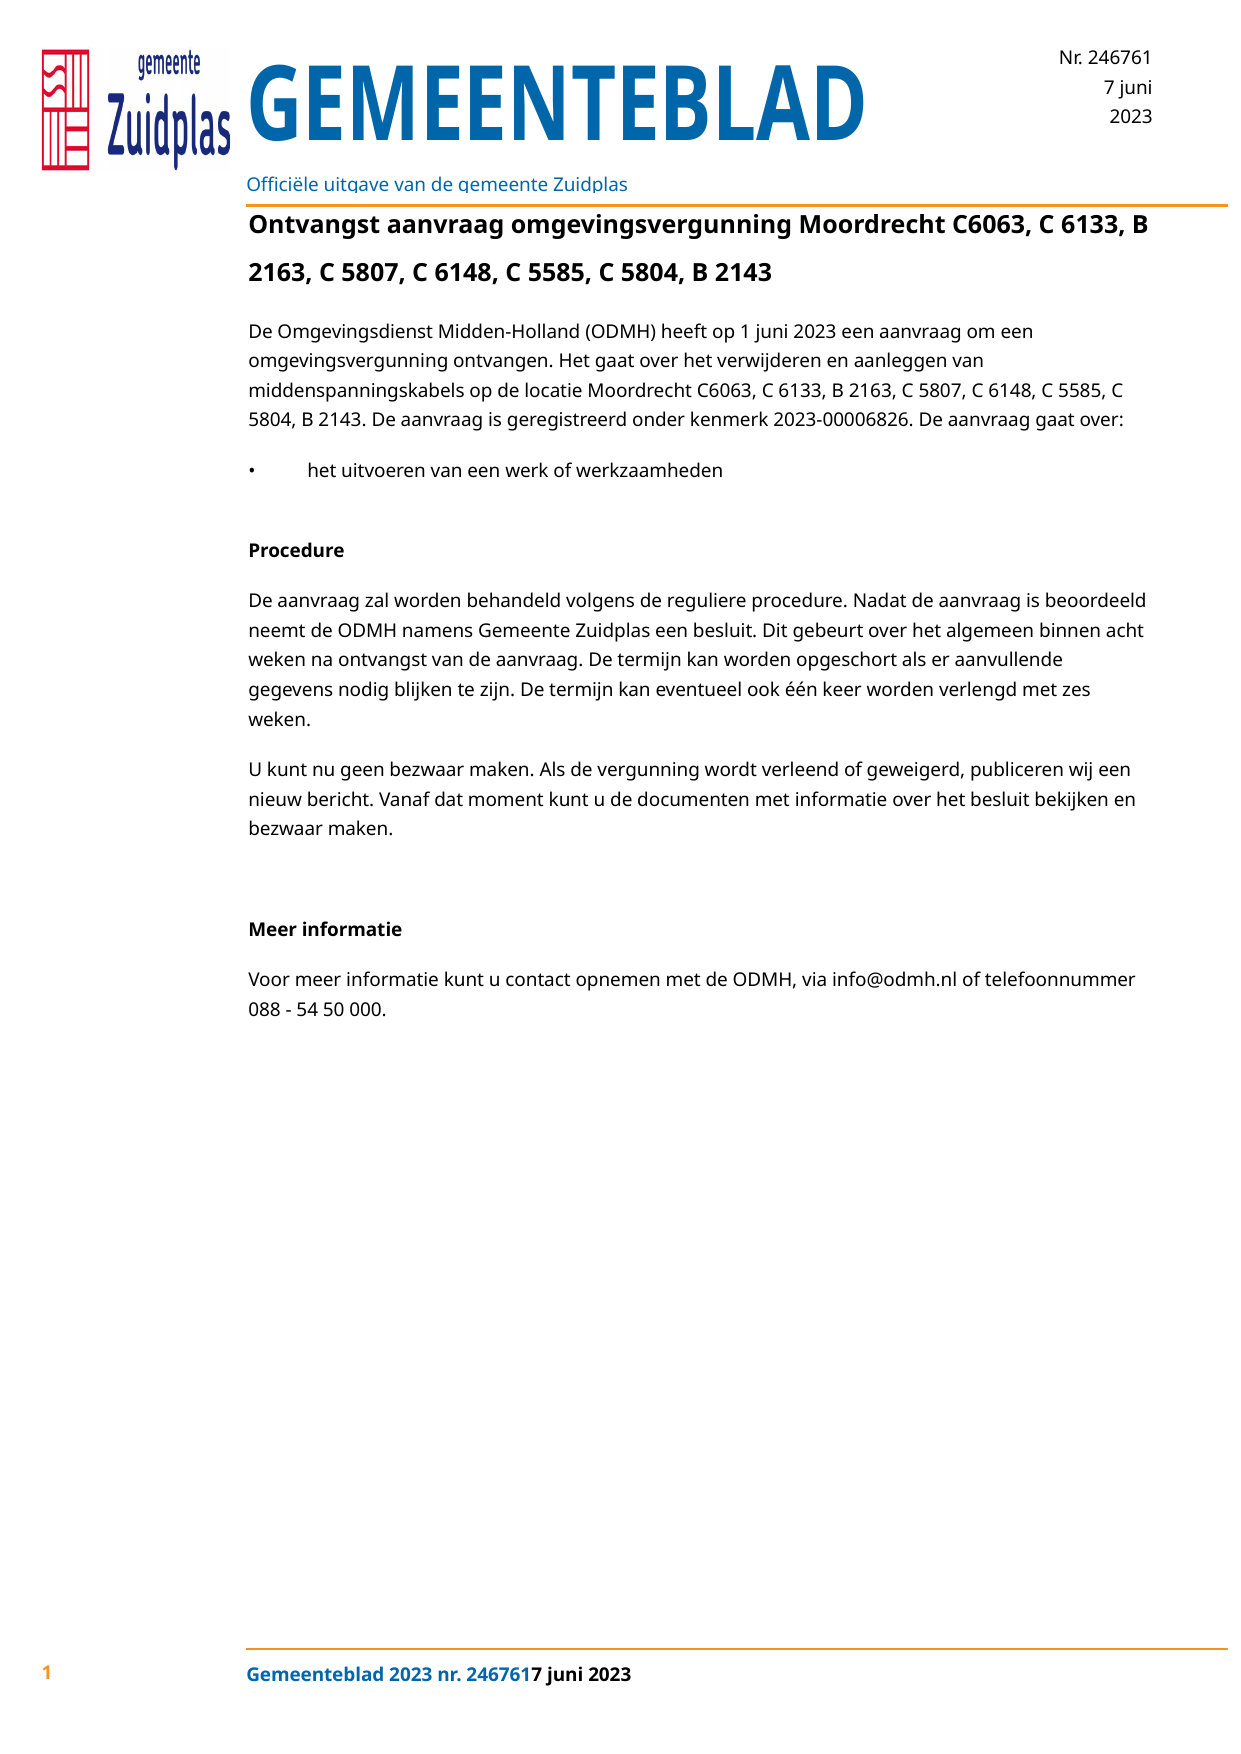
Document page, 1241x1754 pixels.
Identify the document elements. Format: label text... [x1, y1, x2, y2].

text Voor meer informatie kunt u contact opnemen met de ODMH, via info@odmh.nl of telefoonnummer 088 - 54 50 000. [248, 967, 1152, 1022]
text Ontvangst aanvraag omgevingsvergunning Moordrecht C6063, C 6133, B 2163, C 5807, C 6148, C 5585, C 5804, B 2143 [248, 207, 1152, 288]
text De aanvraag zal worden behandeld volgens de reguliere procedure. Nadat de aanvraag is beoordeeld neemt de ODMH namens Gemeente Zuidplas een besluit. Dit gebeurt over het algemeen binnen acht weken na ontvangst van de aanvraag. De termijn kan worden opgeschort als er aanvullende gegevens nodig blijken te zijn. De termijn kan eventueel ook één keer worden verlengd met zes weken. [248, 587, 1152, 732]
text U kunt nu geen bezwaar maken. Als de vergunning wordt verleend of geweigerd, publiceren wij een nieuw bericht. Vanaf dat moment kunt u de documenten met informatie over het besluit bekijken en bezwaar maken. [248, 756, 1152, 841]
text De Omgevingsdienst Midden-Holland (ODMH) heeft op 1 juni 2023 een aanvraag om een omgevingsvergunning ontvangen. Het gaat over het verwijderen en aanleggen van middenspanningskabels op de locatie Moordrecht C6063, C 6133, B 2163, C 5807, C 6148, C 5585, C 5804, B 2143. De aanvraag is geregistreerd onder kenmerk 2023-00006826. De aanvraag gaat over: [248, 318, 1152, 432]
picture [41, 47, 231, 172]
list het uitvoeren van een werk of werkzaamheden [248, 457, 1152, 483]
text Procedure [248, 537, 1152, 563]
text Meer informatie [248, 916, 1152, 942]
